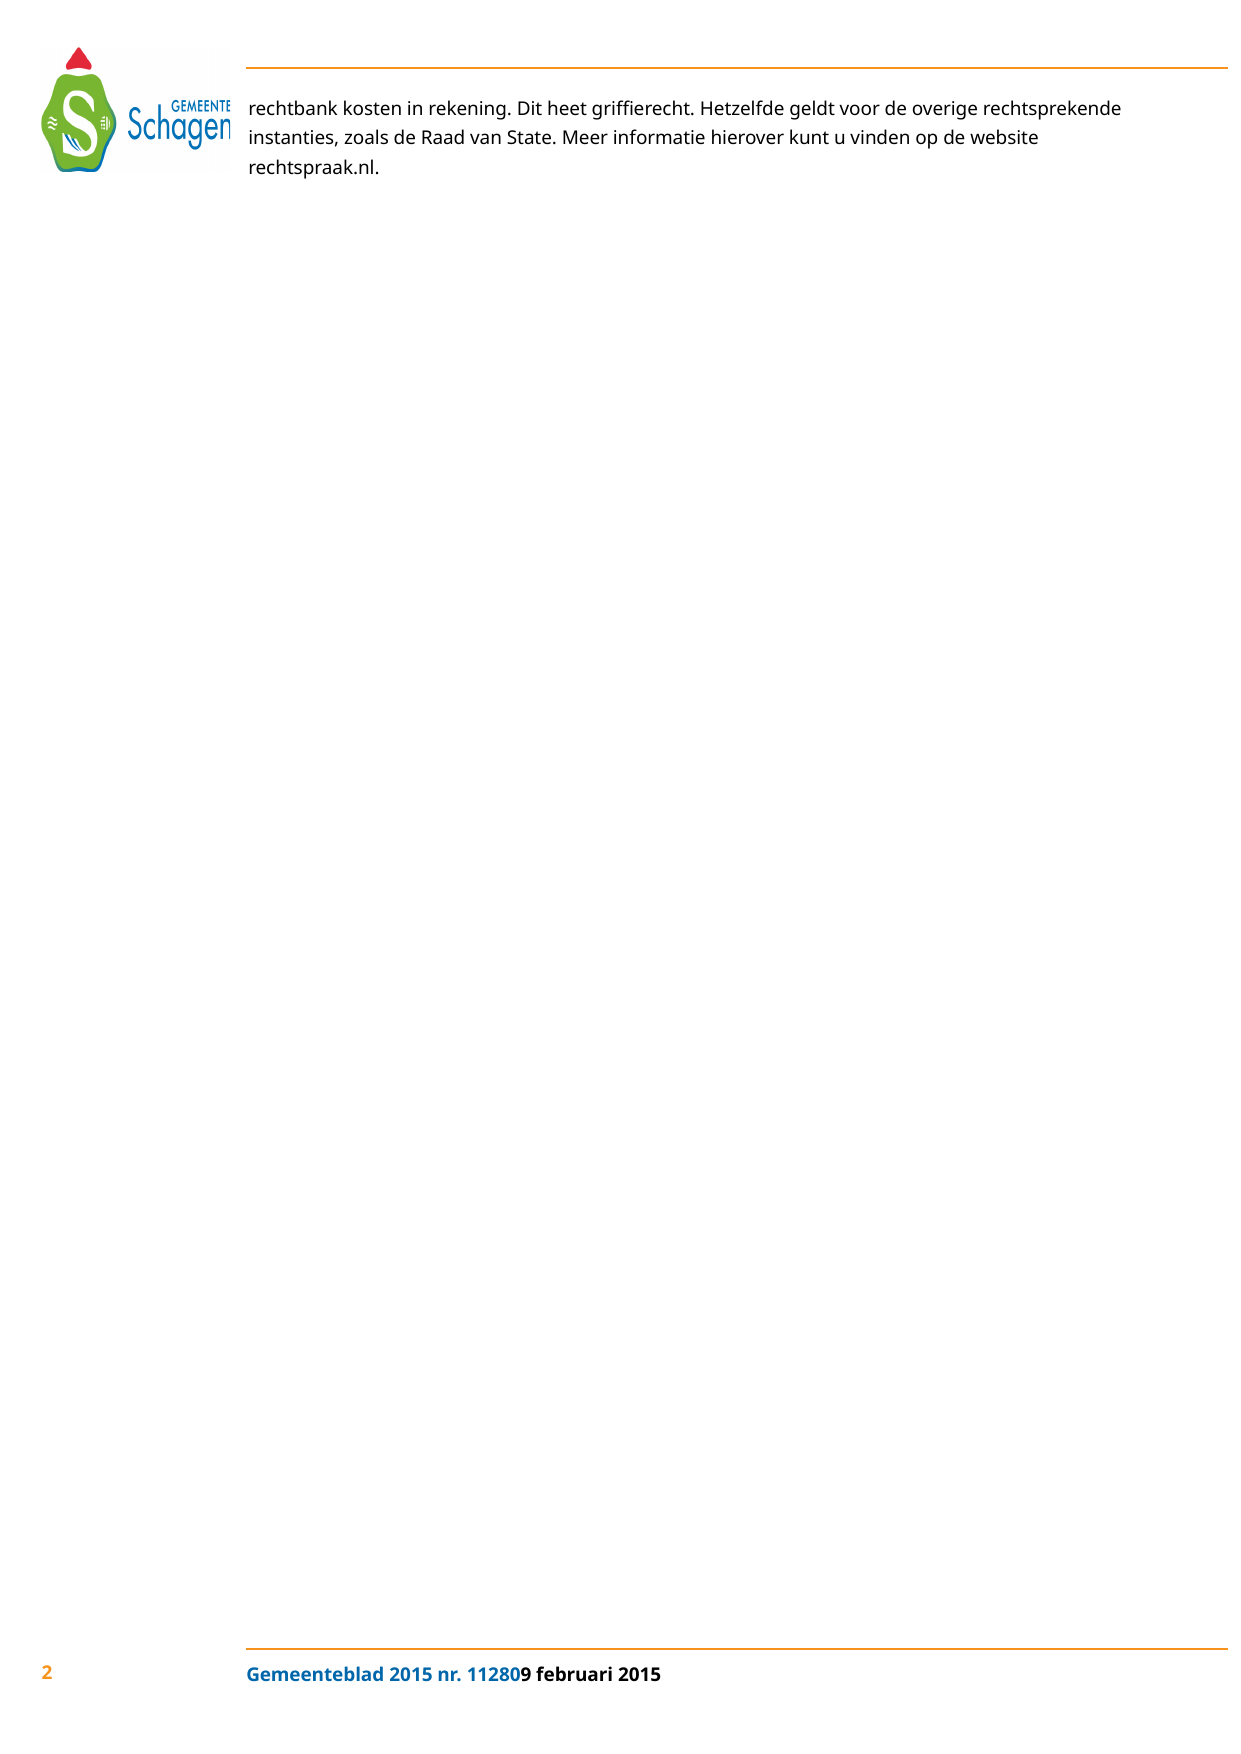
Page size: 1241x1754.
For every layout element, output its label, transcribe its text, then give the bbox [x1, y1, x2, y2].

text rechtbank kosten in rekening. Dit heet griffierecht. Hetzelfde geldt voor de overige rechtsprekende instanties, zoals de Raad van State. Meer informatie hierover kunt u vinden op de website rechtspraak.nl. [248, 95, 1152, 180]
picture [41, 47, 231, 172]
